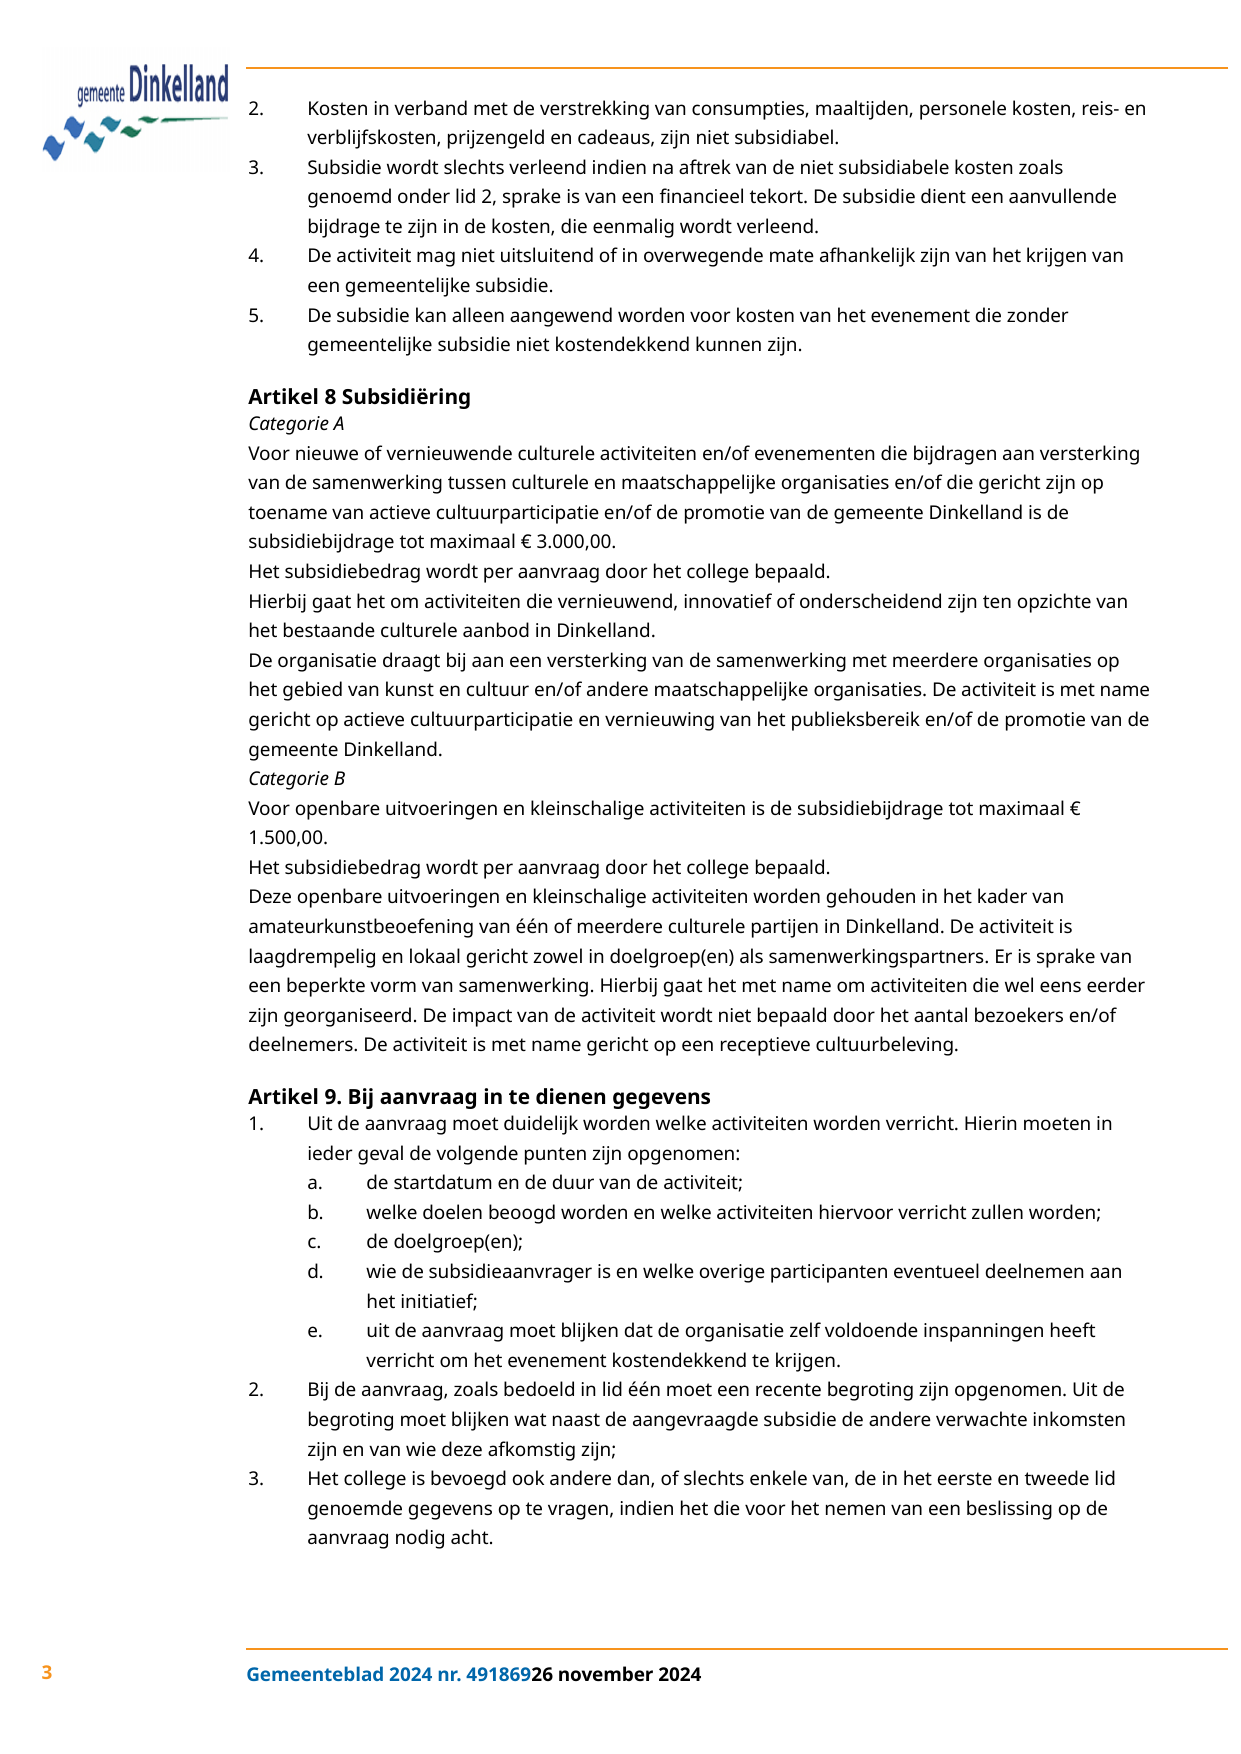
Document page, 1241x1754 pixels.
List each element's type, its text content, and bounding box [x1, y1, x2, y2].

text Categorie B [248, 765, 1152, 791]
list de startdatum en de duur van de activiteit; [307, 1169, 1152, 1195]
list De activiteit mag niet uitsluitend of in overwegende mate afhankelijk zijn van het krijgen van een gemeentelijke subsidie. [248, 243, 1152, 298]
text Categorie A [248, 410, 1152, 436]
text Deze openbare uitvoeringen en kleinschalige activiteiten worden gehouden in het kader van amateurkunstbeoefening van één of meerdere culturele partijen in Dinkelland. De activiteit is laagdrempelig en lokaal gericht zowel in doelgroep(en) als samenwerkingspartners. Er is sprake van een beperkte vorm van samenwerking. Hierbij gaat het met name om activiteiten die wel eens eerder zijn georganiseerd. De impact van de activiteit wordt niet bepaald door het aantal bezoekers en/of deelnemers. De activiteit is met name gericht op een receptieve cultuurbeleving. [248, 884, 1152, 1057]
text Hierbij gaat het om activiteiten die vernieuwend, innovatief of onderscheidend zijn ten opzichte van het bestaande culturele aanbod in Dinkelland. [248, 588, 1152, 643]
list De subsidie kan alleen aangewend worden voor kosten van het evenement die zonder gemeentelijke subsidie niet kostendekkend kunnen zijn. [248, 302, 1152, 357]
text Voor nieuwe of vernieuwende culturele activiteiten en/of evenementen die bijdragen aan versterking van de samenwerking tussen culturele en maatschappelijke organisaties en/of die gericht zijn op toename van actieve cultuurparticipatie en/of de promotie van de gemeente Dinkelland is de subsidiebijdrage tot maximaal € 3.000,00. [248, 440, 1152, 554]
text Voor openbare uitvoeringen en kleinschalige activiteiten is de subsidiebijdrage tot maximaal € 1.500,00. [248, 795, 1152, 850]
text De organisatie draagt bij aan een versterking van de samenwerking met meerdere organisaties op het gebied van kunst en cultuur en/of andere maatschappelijke organisaties. De activiteit is met name gericht op actieve cultuurparticipatie en vernieuwing van het publieksbereik en/of de promotie van de gemeente Dinkelland. [248, 647, 1152, 761]
list de doelgroep(en); [307, 1229, 1152, 1254]
list uit de aanvraag moet blijken dat de organisatie zelf voldoende inspanningen heeft verricht om het evenement kostendekkend te krijgen. [307, 1317, 1152, 1373]
text Het subsidiebedrag wordt per aanvraag door het college bepaald. [248, 558, 1152, 584]
list Uit de aanvraag moet duidelijk worden welke activiteiten worden verricht. Hierin moeten in ieder geval de volgende punten zijn opgenomen: [248, 1110, 1152, 1166]
list Het college is bevoegd ook andere dan, of slechts enkele van, de in het eerste en tweede lid genoemde gegevens op te vragen, indien het die voor het nemen van een beslissing op de aanvraag nodig acht. [248, 1465, 1152, 1550]
text Artikel 9. Bij aanvraag in te dienen gegevens [248, 1082, 1152, 1110]
list Subsidie wordt slechts verleend indien na aftrek van de niet subsidiabele kosten zoals genoemd onder lid 2, sprake is van een financieel tekort. De subsidie dient een aanvullende bijdrage te zijn in de kosten, die eenmalig wordt verleend. [248, 154, 1152, 239]
text Artikel 8 Subsidiëring [248, 382, 1152, 410]
list wie de subsidieaanvrager is en welke overige participanten eventueel deelnemen aan het initiatief; [307, 1258, 1152, 1314]
list Kosten in verband met de verstrekking van consumpties, maaltijden, personele kosten, reis- en verblijfskosten, prijzengeld en cadeaus, zijn niet subsidiabel. [248, 95, 1152, 150]
list Bij de aanvraag, zoals bedoeld in lid één moet een recente begroting zijn opgenomen. Uit de begroting moet blijken wat naast de aangevraagde subsidie de andere verwachte inkomsten zijn en van wie deze afkomstig zijn; [248, 1377, 1152, 1462]
picture [41, 47, 231, 172]
text Het subsidiebedrag wordt per aanvraag door het college bepaald. [248, 854, 1152, 880]
list welke doelen beoogd worden en welke activiteiten hiervoor verricht zullen worden; [307, 1199, 1152, 1225]
